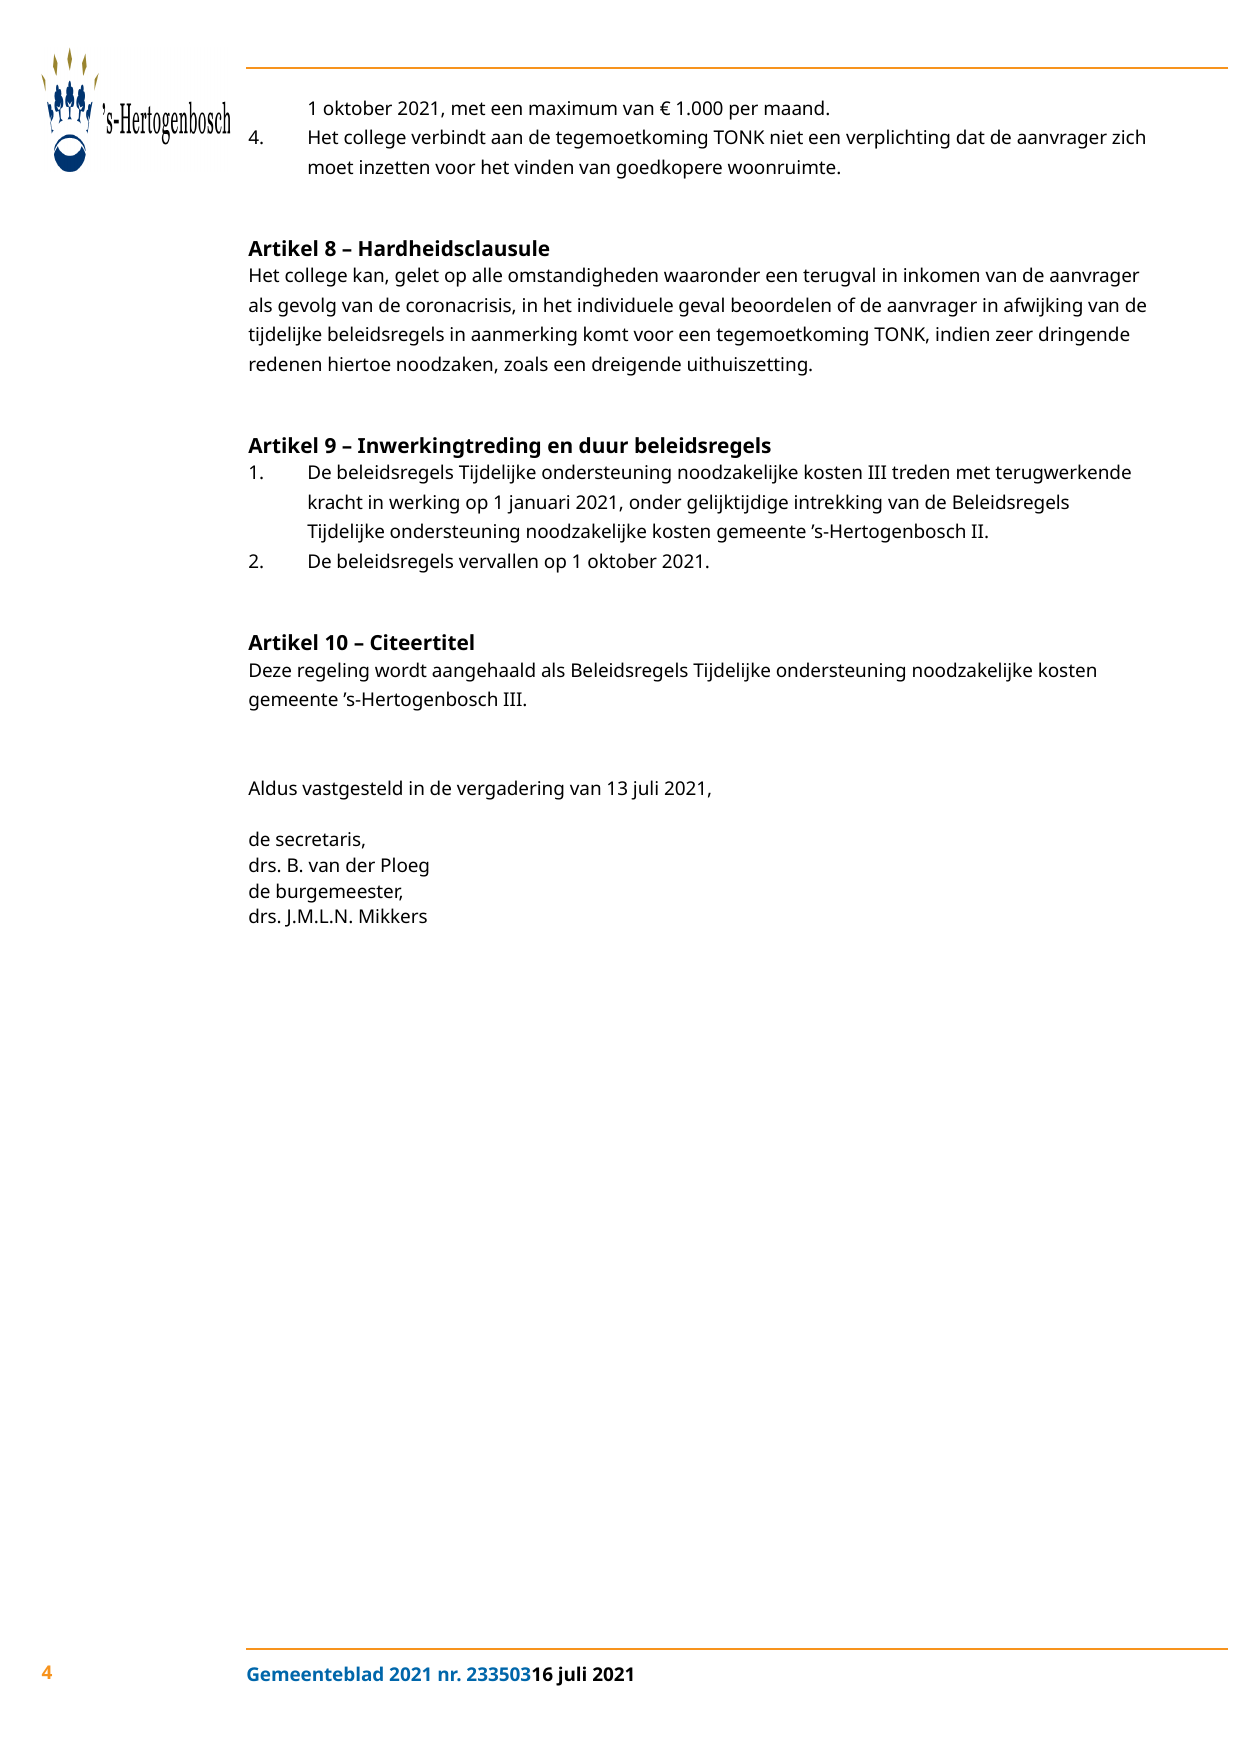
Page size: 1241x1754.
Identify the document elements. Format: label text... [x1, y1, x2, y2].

list De beleidsregels Tijdelijke ondersteuning noodzakelijke kosten III treden met terugwerkende kracht in werking op 1 januari 2021, onder gelijktijdige intrekking van de Beleidsregels Tijdelijke ondersteuning noodzakelijke kosten gemeente ’s-Hertogenbosch II. [248, 459, 1152, 544]
text Het college kan, gelet op alle omstandigheden waaronder een terugval in inkomen van de aanvrager als gevolg van de coronacrisis, in het individuele geval beoordelen of de aanvrager in afwijking van de tijdelijke beleidsregels in aanmerking komt voor een tegemoetkoming TONK, indien zeer dringende redenen hiertoe noodzaken, zoals een dreigende uithuiszetting. [248, 262, 1152, 377]
text Artikel 10 – Citeertitel [248, 628, 1152, 657]
text Deze regeling wordt aangehaald als Beleidsregels Tijdelijke ondersteuning noodzakelijke kosten gemeente ’s-Hertogenbosch III. [248, 657, 1152, 712]
picture [41, 47, 231, 172]
list Het college verbindt aan de tegemoetkoming TONK niet een verplichting dat de aanvrager zich moet inzetten voor het vinden van goedkopere woonruimte. [248, 124, 1152, 180]
text de burgemeester, [248, 878, 1152, 904]
list De beleidsregels vervallen op 1 oktober 2021. [248, 548, 1152, 574]
text drs. J.M.L.N. Mikkers [248, 904, 1152, 929]
text Aldus vastgesteld in de vergadering van 13 juli 2021, [248, 775, 1152, 801]
text Artikel 9 – Inwerkingtreding en duur beleidsregels [248, 431, 1152, 459]
text drs. B. van der Ploeg [248, 852, 1152, 878]
text Artikel 8 – Hardheidsclausule [248, 234, 1152, 262]
list 1 oktober 2021, met een maximum van € 1.000 per maand. [248, 95, 1152, 121]
text de secretaris, [248, 827, 1152, 852]
